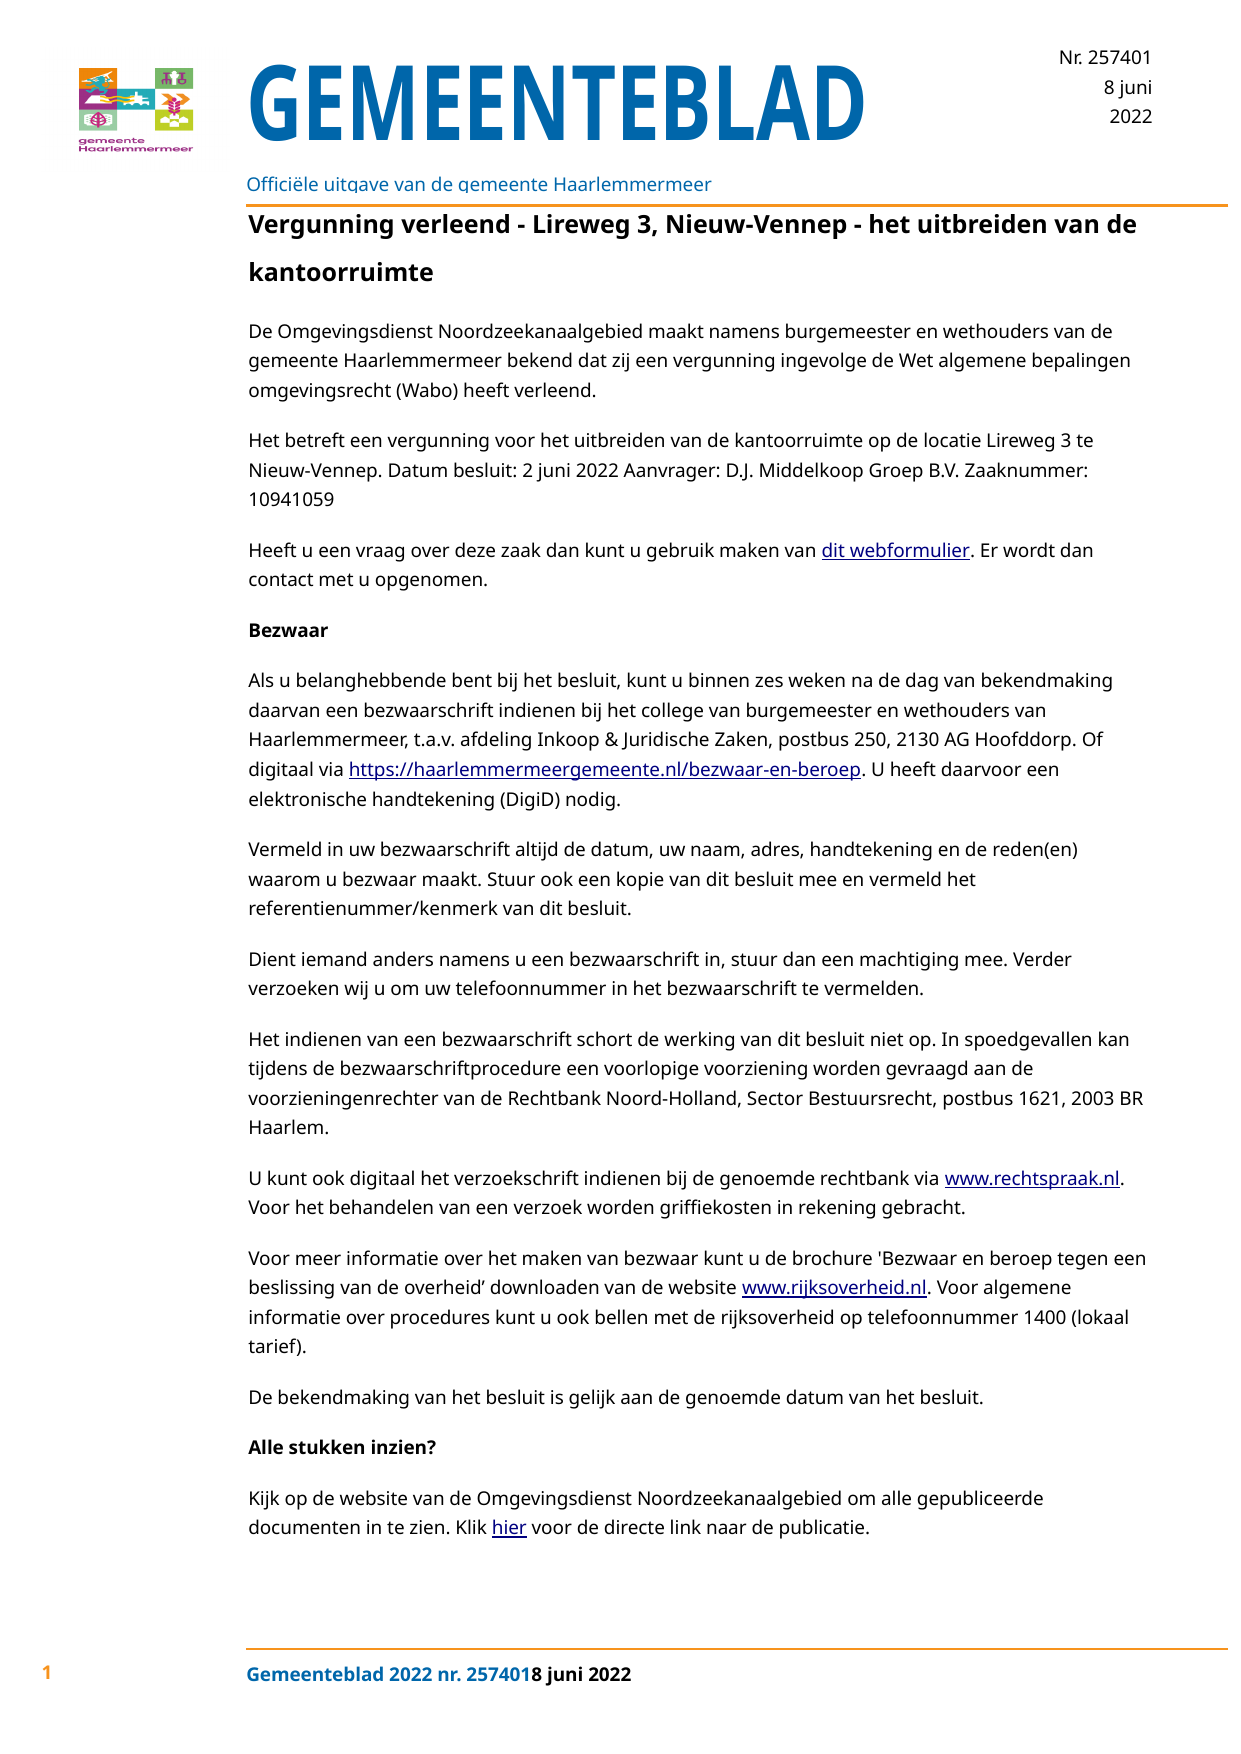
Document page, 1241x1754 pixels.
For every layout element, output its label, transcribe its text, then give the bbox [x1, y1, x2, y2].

text Kijk op de website van de Omgevingsdienst Noordzeekanaalgebied om alle gepubliceerde documenten in te zien. Klik hier voor de directe link naar de publicatie. [248, 1485, 1152, 1540]
text De Omgevingsdienst Noordzeekanaalgebied maakt namens burgemeester en wethouders van de gemeente Haarlemmermeer bekend dat zij een vergunning ingevolge de Wet algemene bepalingen omgevingsrecht (Wabo) heeft verleend. [248, 318, 1152, 403]
text Voor meer informatie over het maken van bezwaar kunt u de brochure 'Bezwaar en beroep tegen een beslissing van de overheid’ downloaden van de website www.rijksoverheid.nl. Voor algemene informatie over procedures kunt u ook bellen met de rijksoverheid op telefoonnummer 1400 (lokaal tarief). [248, 1245, 1152, 1359]
text Bezwaar [248, 617, 1152, 643]
text Het indienen van een bezwaarschrift schort de werking van dit besluit niet op. In spoedgevallen kan tijdens de bezwaarschriftprocedure een voorlopige voorziening worden gevraagd aan de voorzieningenrechter van de Rechtbank Noord-Holland, Sector Bestuursrecht, postbus 1621, 2003 BR Haarlem. [248, 1026, 1152, 1140]
text Vergunning verleend - Lireweg 3, Nieuw-Vennep - het uitbreiden van de kantoorruimte [248, 207, 1152, 288]
text Het betreft een vergunning voor het uitbreiden van de kantoorruimte op de locatie Lireweg 3 te Nieuw-Vennep. Datum besluit: 2 juni 2022 Aanvrager: D.J. Middelkoop Groep B.V. Zaaknummer: 10941059 [248, 427, 1152, 512]
text Alle stukken inzien? [248, 1434, 1152, 1460]
text Dient iemand anders namens u een bezwaarschrift in, stuur dan een machtiging mee. Verder verzoeken wij u om uw telefoonnummer in het bezwaarschrift te vermelden. [248, 946, 1152, 1001]
text Heeft u een vraag over deze zaak dan kunt u gebruik maken van dit webformulier. Er wordt dan contact met u opgenomen. [248, 537, 1152, 592]
picture [41, 47, 231, 172]
text De bekendmaking van het besluit is gelijk aan de genoemde datum van het besluit. [248, 1384, 1152, 1410]
text Als u belanghebbende bent bij het besluit, kunt u binnen zes weken na de dag van bekendmaking daarvan een bezwaarschrift indienen bij het college van burgemeester en wethouders van Haarlemmermeer, t.a.v. afdeling Inkoop & Juridische Zaken, postbus 250, 2130 AG Hoofddorp. Of digitaal via https://haarlemmermeergemeente.nl/bezwaar-en-beroep. U heeft daarvoor een elektronische handtekening (DigiD) nodig. [248, 667, 1152, 812]
text Vermeld in uw bezwaarschrift altijd de datum, uw naam, adres, handtekening en de reden(en) waarom u bezwaar maakt. Stuur ook een kopie van dit besluit mee en vermeld het referentienummer/kenmerk van dit besluit. [248, 836, 1152, 921]
text U kunt ook digitaal het verzoekschrift indienen bij de genoemde rechtbank via www.rechtspraak.nl. Voor het behandelen van een verzoek worden griffiekosten in rekening gebracht. [248, 1165, 1152, 1220]
